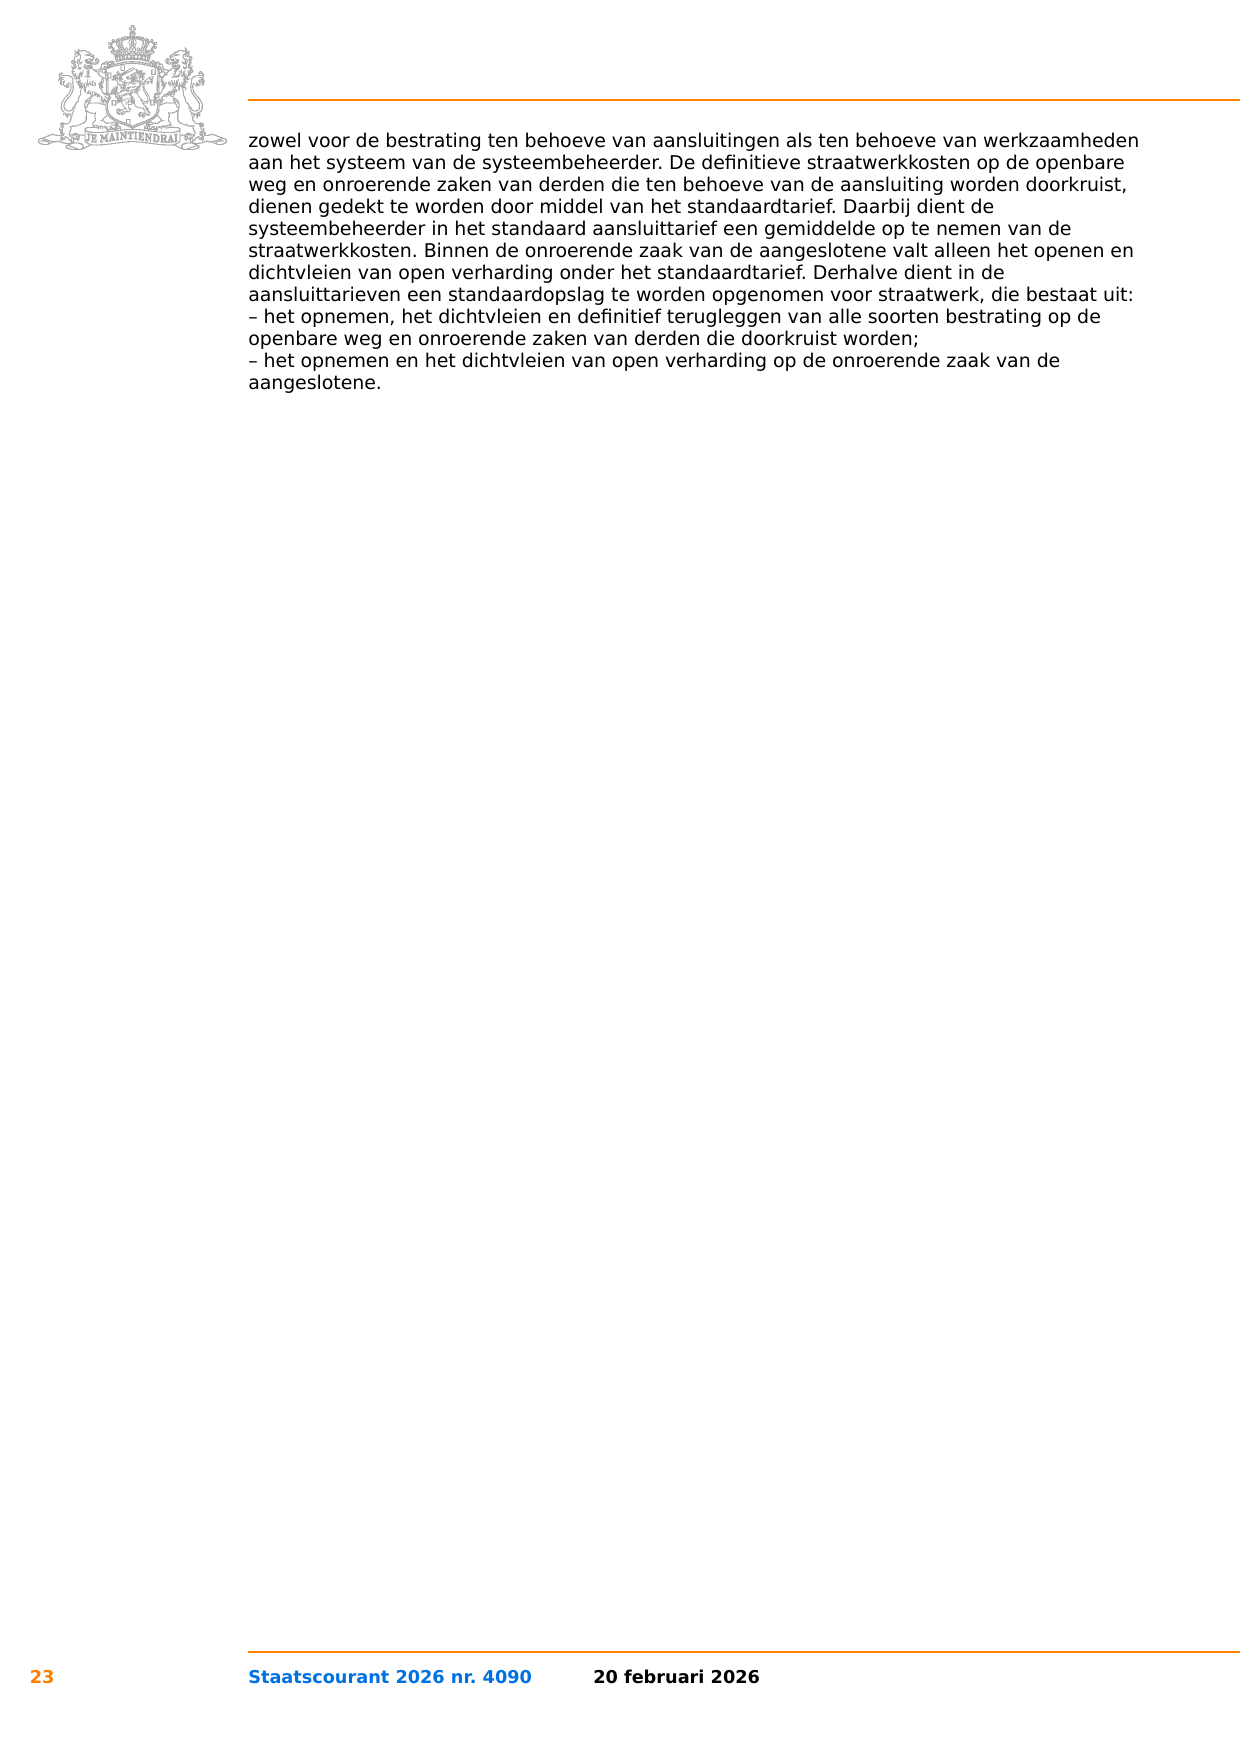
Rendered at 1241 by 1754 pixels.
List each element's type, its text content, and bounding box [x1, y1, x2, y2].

text – het opnemen en het dichtvleien van open verharding op de onroerende zaak van de aangeslotene. [248, 350, 1163, 394]
picture [38, 25, 227, 150]
text – het opnemen, het dichtvleien en definitief terugleggen van alle soorten bestrating op de openbare weg en onroerende zaken van derden die doorkruist worden; [248, 306, 1163, 350]
text zowel voor de bestrating ten behoeve van aansluitingen als ten behoeve van werkzaamheden aan het systeem van de systeembeheerder. De definitieve straatwerkkosten op de openbare weg en onroerende zaken van derden die ten behoeve van de aansluiting worden doorkruist, dienen gedekt te worden door middel van het standaardtarief. Daarbij dient de systeembeheerder in het standaard aansluittarief een gemiddelde op te nemen van de straatwerkkosten. Binnen de onroerende zaak van de aangeslotene valt alleen het openen en dichtvleien van open verharding onder het standaardtarief. Derhalve dient in de aansluittarieven een standaardopslag te worden opgenomen voor straatwerk, die bestaat uit: [248, 130, 1163, 306]
